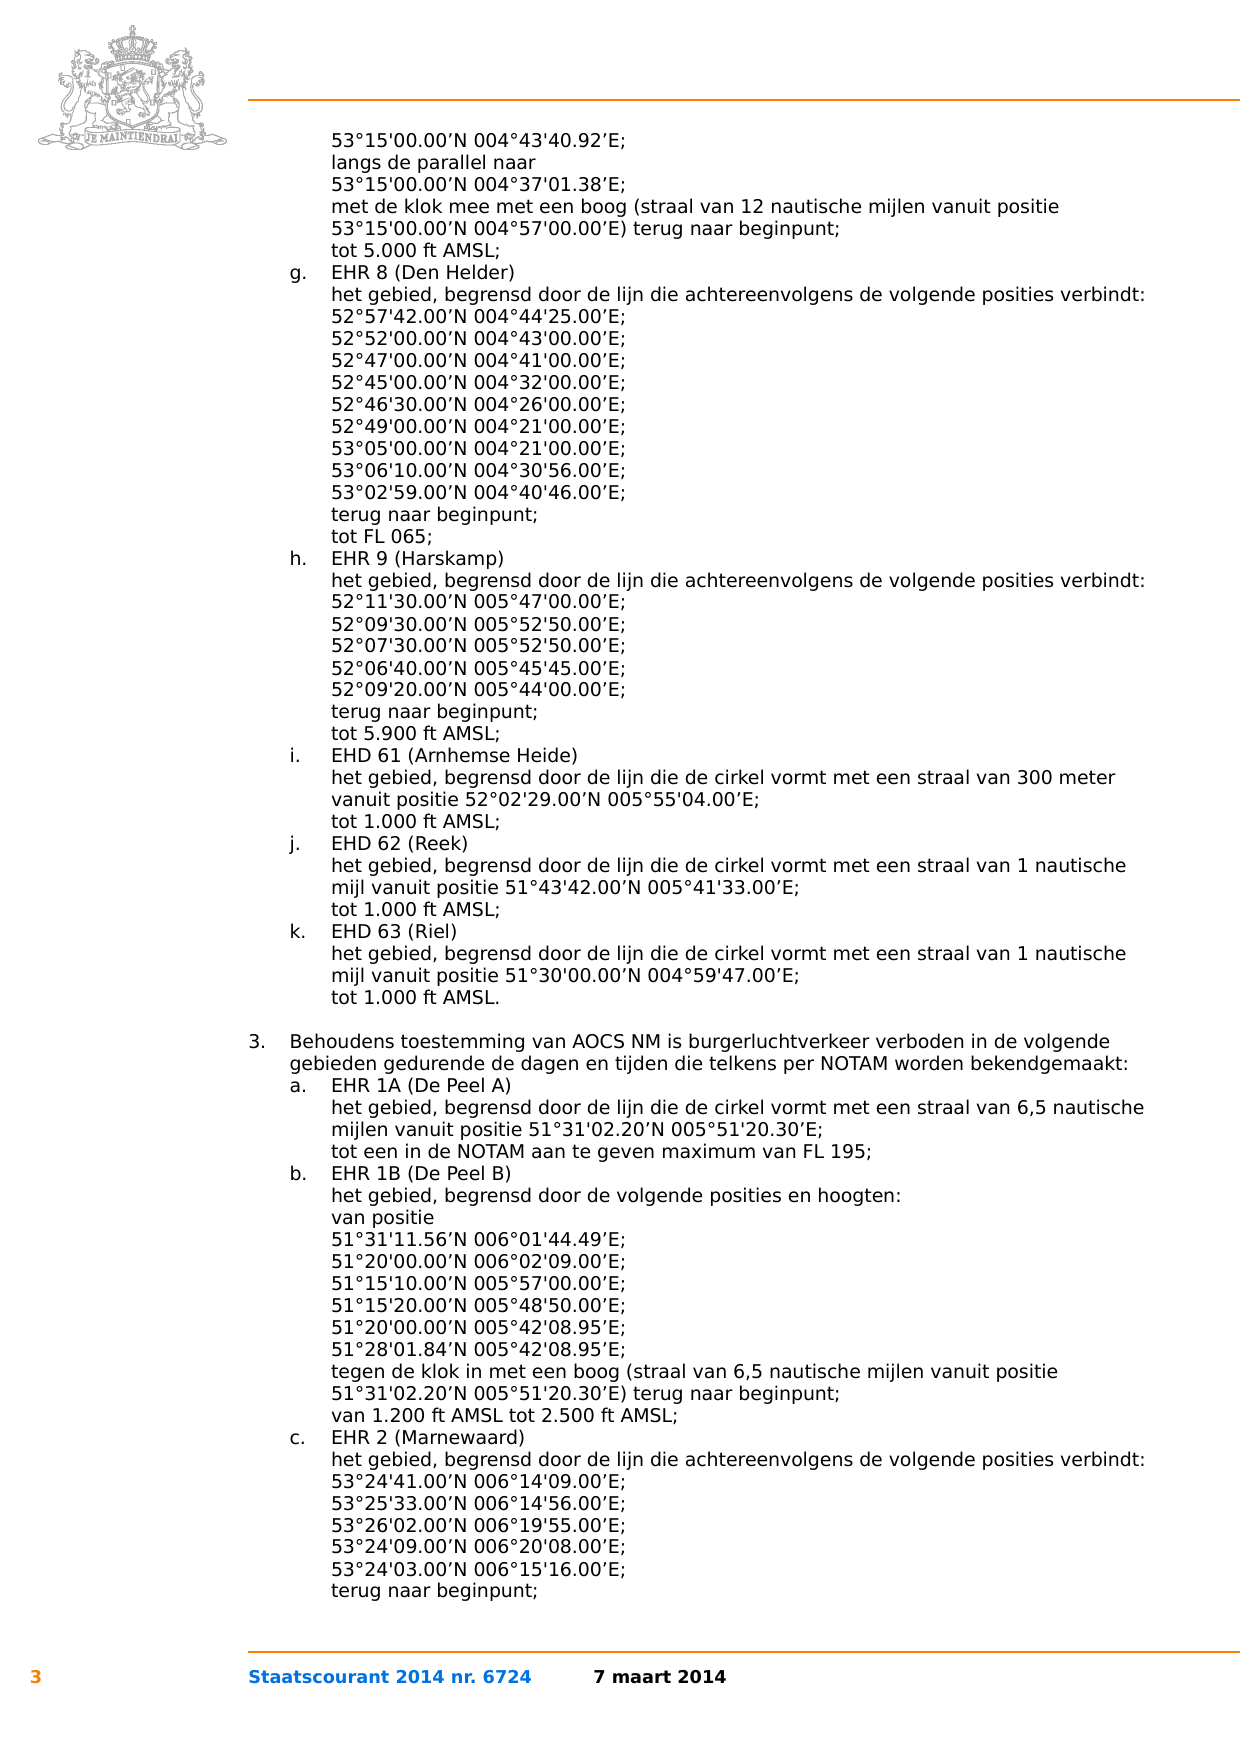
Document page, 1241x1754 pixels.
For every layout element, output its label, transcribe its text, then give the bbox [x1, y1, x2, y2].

text g. EHR 8 (Den Helder) [289, 262, 1163, 284]
text b. EHR 1B (De Peel B) [289, 1163, 1163, 1185]
text 53°15'00.00’N 004°37'01.38’E; [331, 174, 1163, 196]
text het gebied, begrensd door de lijn die de cirkel vormt met een straal van 1 nautische mijl vanuit positie 51°30'00.00’N 004°59'47.00’E; [331, 943, 1163, 987]
text van positie [331, 1207, 1163, 1229]
text 52°09'30.00’N 005°52'50.00’E; [331, 613, 1163, 635]
text 51°15'20.00’N 005°48'50.00’E; [331, 1295, 1163, 1317]
text tot 1.000 ft AMSL. [331, 987, 1163, 1009]
text tot 5.000 ft AMSL; [331, 240, 1163, 262]
text tot 1.000 ft AMSL; [331, 899, 1163, 921]
text van 1.200 ft AMSL tot 2.500 ft AMSL; [331, 1404, 1163, 1427]
text i. EHD 61 (Arnhemse Heide) [289, 745, 1163, 767]
text 51°20'00.00’N 006°02'09.00’E; [331, 1251, 1163, 1273]
text 53°15'00.00’N 004°43'40.92’E; [331, 130, 1163, 152]
text met de klok mee met een boog (straal van 12 nautische mijlen vanuit positie 53°15'00.00’N 004°57'00.00’E) terug naar beginpunt; [331, 196, 1163, 240]
text terug naar beginpunt; [331, 503, 1163, 526]
text 53°24'09.00’N 006°20'08.00’E; [331, 1536, 1163, 1558]
text 52°52'00.00’N 004°43'00.00’E; [331, 328, 1163, 350]
text 52°49'00.00’N 004°21'00.00’E; [331, 416, 1163, 438]
text a. EHR 1A (De Peel A) [289, 1075, 1163, 1097]
text 52°09'20.00’N 005°44'00.00’E; [331, 679, 1163, 701]
text c. EHR 2 (Marnewaard) [289, 1427, 1163, 1448]
text 52°45'00.00’N 004°32'00.00’E; [331, 372, 1163, 394]
text 52°06'40.00’N 005°45'45.00’E; [331, 657, 1163, 679]
text 52°46'30.00’N 004°26'00.00’E; [331, 394, 1163, 416]
text het gebied, begrensd door de lijn die de cirkel vormt met een straal van 1 nautische mijl vanuit positie 51°43'42.00’N 005°41'33.00’E; [331, 855, 1163, 899]
text het gebied, begrensd door de lijn die de cirkel vormt met een straal van 300 meter vanuit positie 52°02'29.00’N 005°55'04.00’E; [331, 767, 1163, 811]
text tot FL 065; [331, 526, 1163, 547]
text terug naar beginpunt; [331, 701, 1163, 723]
text tegen de klok in met een boog (straal van 6,5 nautische mijlen vanuit positie 51°31'02.20’N 005°51'20.30’E) terug naar beginpunt; [331, 1361, 1163, 1404]
text 52°47'00.00’N 004°41'00.00’E; [331, 350, 1163, 372]
text terug naar beginpunt; [331, 1580, 1163, 1602]
text 51°31'11.56’N 006°01'44.49’E; [331, 1229, 1163, 1251]
text 52°11'30.00’N 005°47'00.00’E; [331, 591, 1163, 613]
text 53°24'41.00’N 006°14'09.00’E; [331, 1471, 1163, 1492]
text h. EHR 9 (Harskamp) [289, 547, 1163, 569]
text 51°20'00.00’N 005°42'08.95’E; [331, 1317, 1163, 1339]
text langs de parallel naar [331, 152, 1163, 174]
text 53°25'33.00’N 006°14'56.00’E; [331, 1492, 1163, 1514]
text 53°05'00.00’N 004°21'00.00’E; [331, 438, 1163, 459]
text tot een in de NOTAM aan te geven maximum van FL 195; [331, 1141, 1163, 1163]
text 53°06'10.00’N 004°30'56.00’E; [331, 459, 1163, 482]
text het gebied, begrensd door de lijn die de cirkel vormt met een straal van 6,5 nautische mijlen vanuit positie 51°31'02.20’N 005°51'20.30’E; [331, 1097, 1163, 1141]
text j. EHD 62 (Reek) [289, 833, 1163, 855]
text 51°15'10.00’N 005°57'00.00’E; [331, 1273, 1163, 1295]
text k. EHD 63 (Riel) [289, 921, 1163, 943]
text het gebied, begrensd door de lijn die achtereenvolgens de volgende posities verbindt: [331, 569, 1163, 591]
text 53°02'59.00’N 004°40'46.00’E; [331, 482, 1163, 503]
text 52°07'30.00’N 005°52'50.00’E; [331, 635, 1163, 657]
text tot 5.900 ft AMSL; [331, 723, 1163, 745]
text het gebied, begrensd door de volgende posities en hoogten: [331, 1185, 1163, 1207]
text 3. Behoudens toestemming van AOCS NM is burgerluchtverkeer verboden in de volgende gebieden gedurende de dagen en tijden die telkens per NOTAM worden bekendgemaakt: [248, 1031, 1163, 1075]
text 53°24'03.00’N 006°15'16.00’E; [331, 1558, 1163, 1580]
text 53°26'02.00’N 006°19'55.00’E; [331, 1514, 1163, 1536]
text 52°57'42.00’N 004°44'25.00’E; [331, 306, 1163, 328]
picture [38, 25, 227, 150]
text het gebied, begrensd door de lijn die achtereenvolgens de volgende posities verbindt: [331, 284, 1163, 306]
text het gebied, begrensd door de lijn die achtereenvolgens de volgende posities verbindt: [331, 1448, 1163, 1471]
text tot 1.000 ft AMSL; [331, 811, 1163, 833]
text 51°28'01.84’N 005°42'08.95’E; [331, 1339, 1163, 1361]
